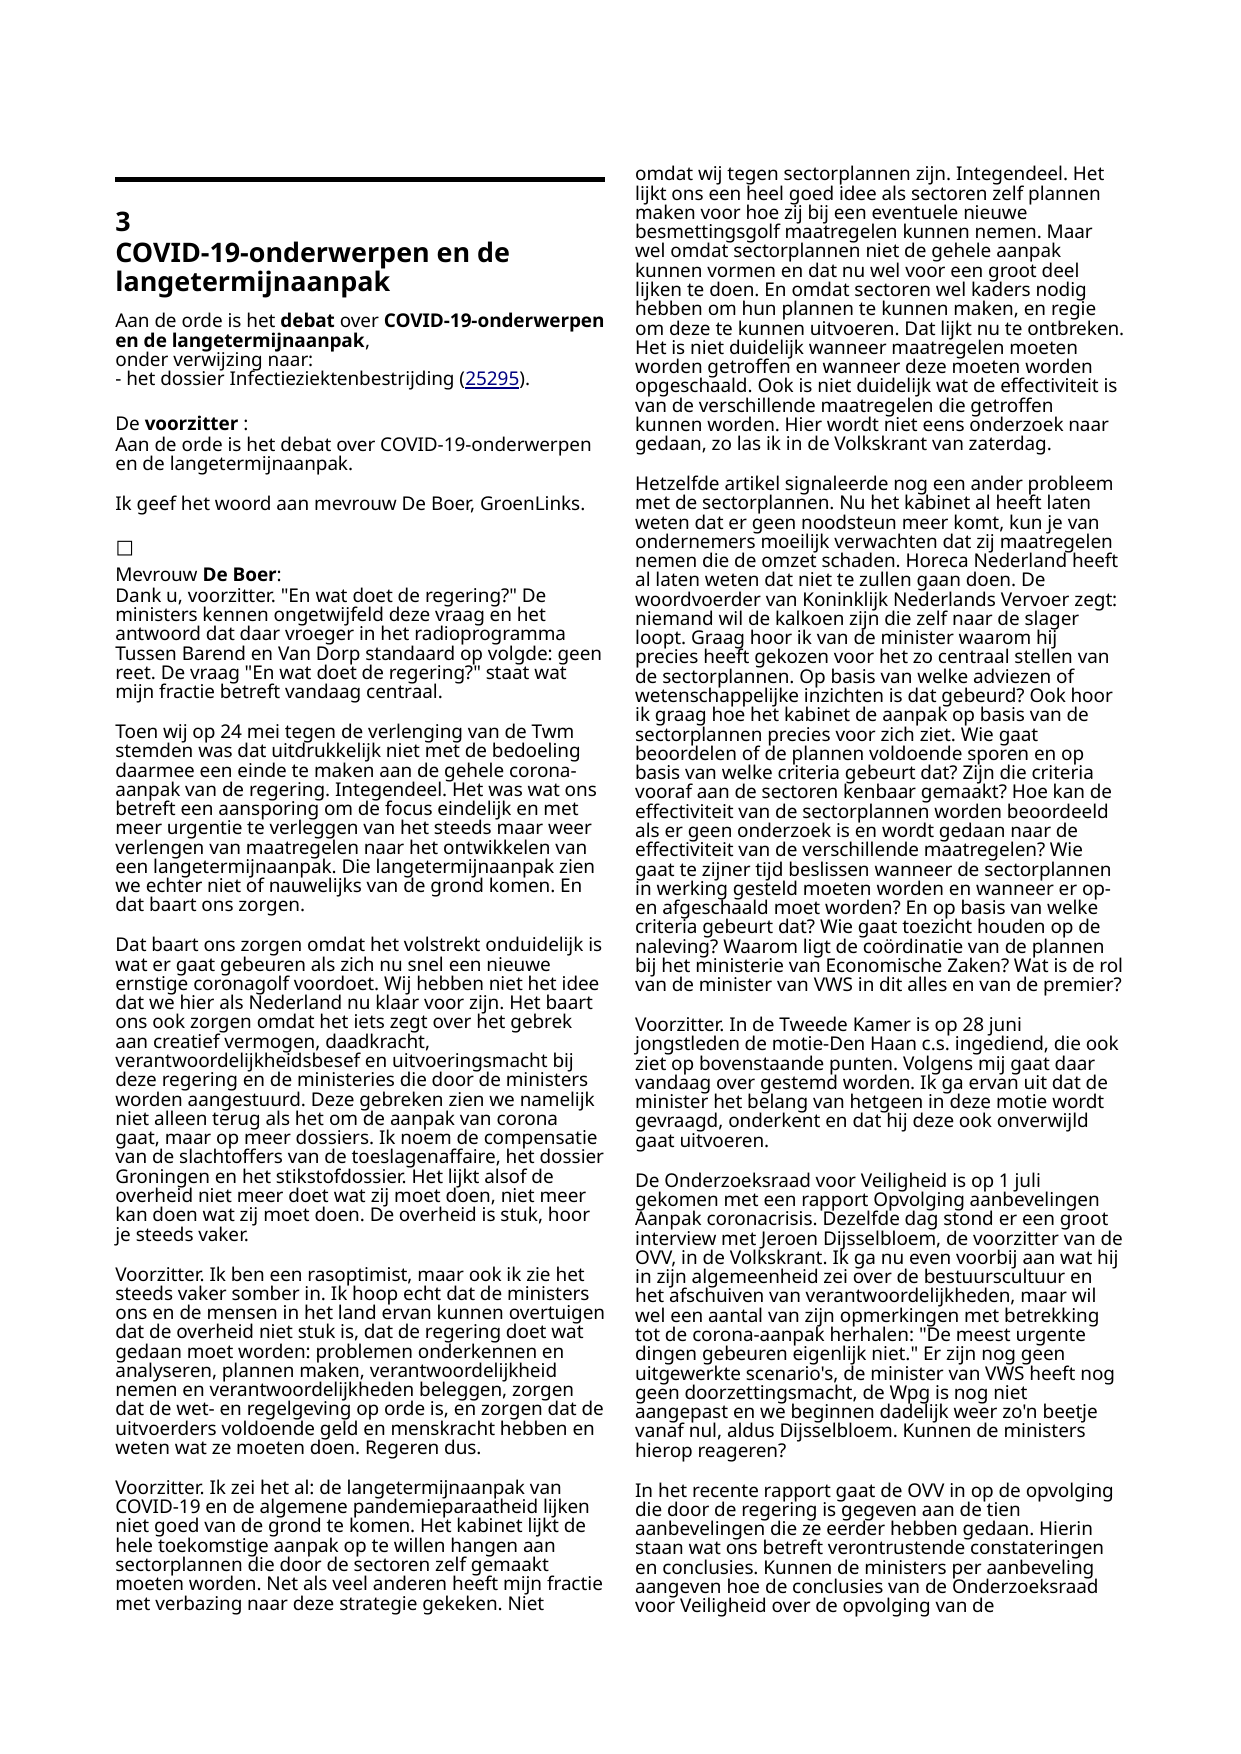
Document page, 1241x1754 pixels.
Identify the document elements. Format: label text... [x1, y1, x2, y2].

text COVID-19-onderwerpen en de langetermijnaanpak [115, 239, 605, 312]
text Toen wij op 24 mei tegen de verlenging van de Twm stemden was dat uitdrukkelijk niet met de bedoeling daarmee een einde te maken aan de gehele corona-aanpak van de regering. Integendeel. Het was wat ons betreft een aansporing om de focus eindelijk en met meer urgentie te verleggen van het steeds maar weer verlengen van maatregelen naar het ontwikkelen van een langetermijnaanpak. Die langetermijnaanpak zien we echter niet of nauwelijks van de grond komen. En dat baart ons zorgen. [115, 723, 605, 916]
text Mevrouw De Boer: [115, 561, 605, 587]
text 3 [115, 203, 605, 239]
text ⬜ [115, 535, 605, 561]
text Aan de orde is het debat over COVID-19-onderwerpen en de langetermijnaanpak, [115, 312, 605, 351]
text Ik geef het woord aan mevrouw De Boer, GroenLinks. [115, 495, 605, 514]
text Hetzelfde artikel signaleerde nog een ander probleem met de sectorplannen. Nu het kabinet al heeft laten weten dat er geen noodsteun meer komt, kun je van ondernemers moeilijk verwachten dat zij maatregelen nemen die de omzet schaden. Horeca Nederland heeft al laten weten dat niet te zullen gaan doen. De woordvoerder van Koninklijk Nederlands Vervoer zegt: niemand wil de kalkoen zijn die zelf naar de slager loopt. Graag hoor ik van de minister waarom hij precies heeft gekozen voor het zo centraal stellen van de sectorplannen. Op basis van welke adviezen of wetenschappelijke inzichten is dat gebeurd? Ook hoor ik graag hoe het kabinet de aanpak op basis van de sectorplannen precies voor zich ziet. Wie gaat beoordelen of de plannen voldoende sporen en op basis van welke criteria gebeurt dat? Zijn die criteria vooraf aan de sectoren kenbaar gemaakt? Hoe kan de effectiviteit van de sectorplannen worden beoordeeld als er geen onderzoek is en wordt gedaan naar de effectiviteit van de verschillende maatregelen? Wie gaat te zijner tijd beslissen wanneer de sectorplannen in werking gesteld moeten worden en wanneer er op- en afgeschaald moet worden? En op basis van welke criteria gebeurt dat? Wie gaat toezicht houden op de naleving? Waarom ligt de coördinatie van de plannen bij het ministerie van Economische Zaken? Wat is de rol van de minister van VWS in dit alles en van de premier? [635, 475, 1125, 995]
text - het dossier Infectieziektenbestrijding (25295). [115, 370, 605, 389]
text De Onderzoeksraad voor Veiligheid is op 1 juli gekomen met een rapport Opvolging aanbevelingen Aanpak coronacrisis. Dezelfde dag stond er een groot interview met Jeroen Dijsselbloem, de voorzitter van de OVV, in de Volkskrant. Ik ga nu even voorbij aan wat hij in zijn algemeenheid zei over de bestuurscultuur en het afschuiven van verantwoordelijkheden, maar wil wel een aantal van zijn opmerkingen met betrekking tot de corona-aanpak herhalen: "De meest urgente dingen gebeuren eigenlijk niet." Er zijn nog geen uitgewerkte scenario's, de minister van VWS heeft nog geen doorzettingsmacht, de Wpg is nog niet aangepast en we beginnen dadelijk weer zo'n beetje vanaf nul, aldus Dijsselbloem. Kunnen de ministers hierop reageren? [635, 1172, 1125, 1461]
text De voorzitter : [115, 410, 605, 436]
text Voorzitter. Ik zei het al: de langetermijnaanpak van COVID-19 en de algemene pandemieparaatheid lijken niet goed van de grond te komen. Het kabinet lijkt de hele toekomstige aanpak op te willen hangen aan sectorplannen die door de sectoren zelf gemaakt moeten worden. Net als veel anderen heeft mijn fractie met verbazing naar deze strategie gekeken. Niet [115, 1479, 605, 1614]
text onder verwijzing naar: [115, 351, 605, 370]
text omdat wij tegen sectorplannen zijn. Integendeel. Het lijkt ons een heel goed idee als sectoren zelf plannen maken voor hoe zij bij een eventuele nieuwe besmettingsgolf maatregelen kunnen nemen. Maar wel omdat sectorplannen niet de gehele aanpak kunnen vormen en dat nu wel voor een groot deel lijken te doen. En omdat sectoren wel kaders nodig hebben om hun plannen te kunnen maken, en regie om deze te kunnen uitvoeren. Dat lijkt nu te ontbreken. Het is niet duidelijk wanneer maatregelen moeten worden getroffen en wanneer deze moeten worden opgeschaald. Ook is niet duidelijk wat de effectiviteit is van de verschillende maatregelen die getroffen kunnen worden. Hier wordt niet eens onderzoek naar gedaan, zo las ik in de Volkskrant van zaterdag. [635, 165, 1125, 454]
text Aan de orde is het debat over COVID-19-onderwerpen en de langetermijnaanpak. [115, 436, 605, 474]
text Dank u, voorzitter. "En wat doet de regering?" De ministers kennen ongetwijfeld deze vraag en het antwoord dat daar vroeger in het radioprogramma Tussen Barend en Van Dorp standaard op volgde: geen reet. De vraag "En wat doet de regering?" staat wat mijn fractie betreft vandaag centraal. [115, 587, 605, 702]
text In het recente rapport gaat de OVV in op de opvolging die door de regering is gegeven aan de tien aanbevelingen die ze eerder hebben gedaan. Hierin staan wat ons betreft verontrustende constateringen en conclusies. Kunnen de ministers per aanbeveling aangeven hoe de conclusies van de Onderzoeksraad voor Veiligheid over de opvolging van de [635, 1482, 1125, 1616]
text Voorzitter. Ik ben een rasoptimist, maar ook ik zie het steeds vaker somber in. Ik hoop echt dat de ministers ons en de mensen in het land ervan kunnen overtuigen dat de overheid niet stuk is, dat de regering doet wat gedaan moet worden: problemen onderkennen en analyseren, plannen maken, verantwoordelijkheid nemen en verantwoordelijkheden beleggen, zorgen dat de wet- en regelgeving op orde is, en zorgen dat de uitvoerders voldoende geld en menskracht hebben en weten wat ze moeten doen. Regeren dus. [115, 1266, 605, 1458]
text Dat baart ons zorgen omdat het volstrekt onduidelijk is wat er gaat gebeuren als zich nu snel een nieuwe ernstige coronagolf voordoet. Wij hebben niet het idee dat we hier als Nederland nu klaar voor zijn. Het baart ons ook zorgen omdat het iets zegt over het gebrek aan creatief vermogen, daadkracht, verantwoordelijkheidsbesef en uitvoeringsmacht bij deze regering en de ministeries die door de ministers worden aangestuurd. Deze gebreken zien we namelijk niet alleen terug als het om de aanpak van corona gaat, maar op meer dossiers. Ik noem de compensatie van de slachtoffers van de toeslagenaffaire, het dossier Groningen en het stikstofdossier. Het lijkt alsof de overheid niet meer doet wat zij moet doen, niet meer kan doen wat zij moet doen. De overheid is stuk, hoor je steeds vaker. [115, 936, 605, 1245]
text Voorzitter. In de Tweede Kamer is op 28 juni jongstleden de motie-Den Haan c.s. ingediend, die ook ziet op bovenstaande punten. Volgens mij gaat daar vandaag over gestemd worden. Ik ga ervan uit dat de minister het belang van hetgeen in deze motie wordt gevraagd, onderkent en dat hij deze ook onverwijld gaat uitvoeren. [635, 1016, 1125, 1151]
